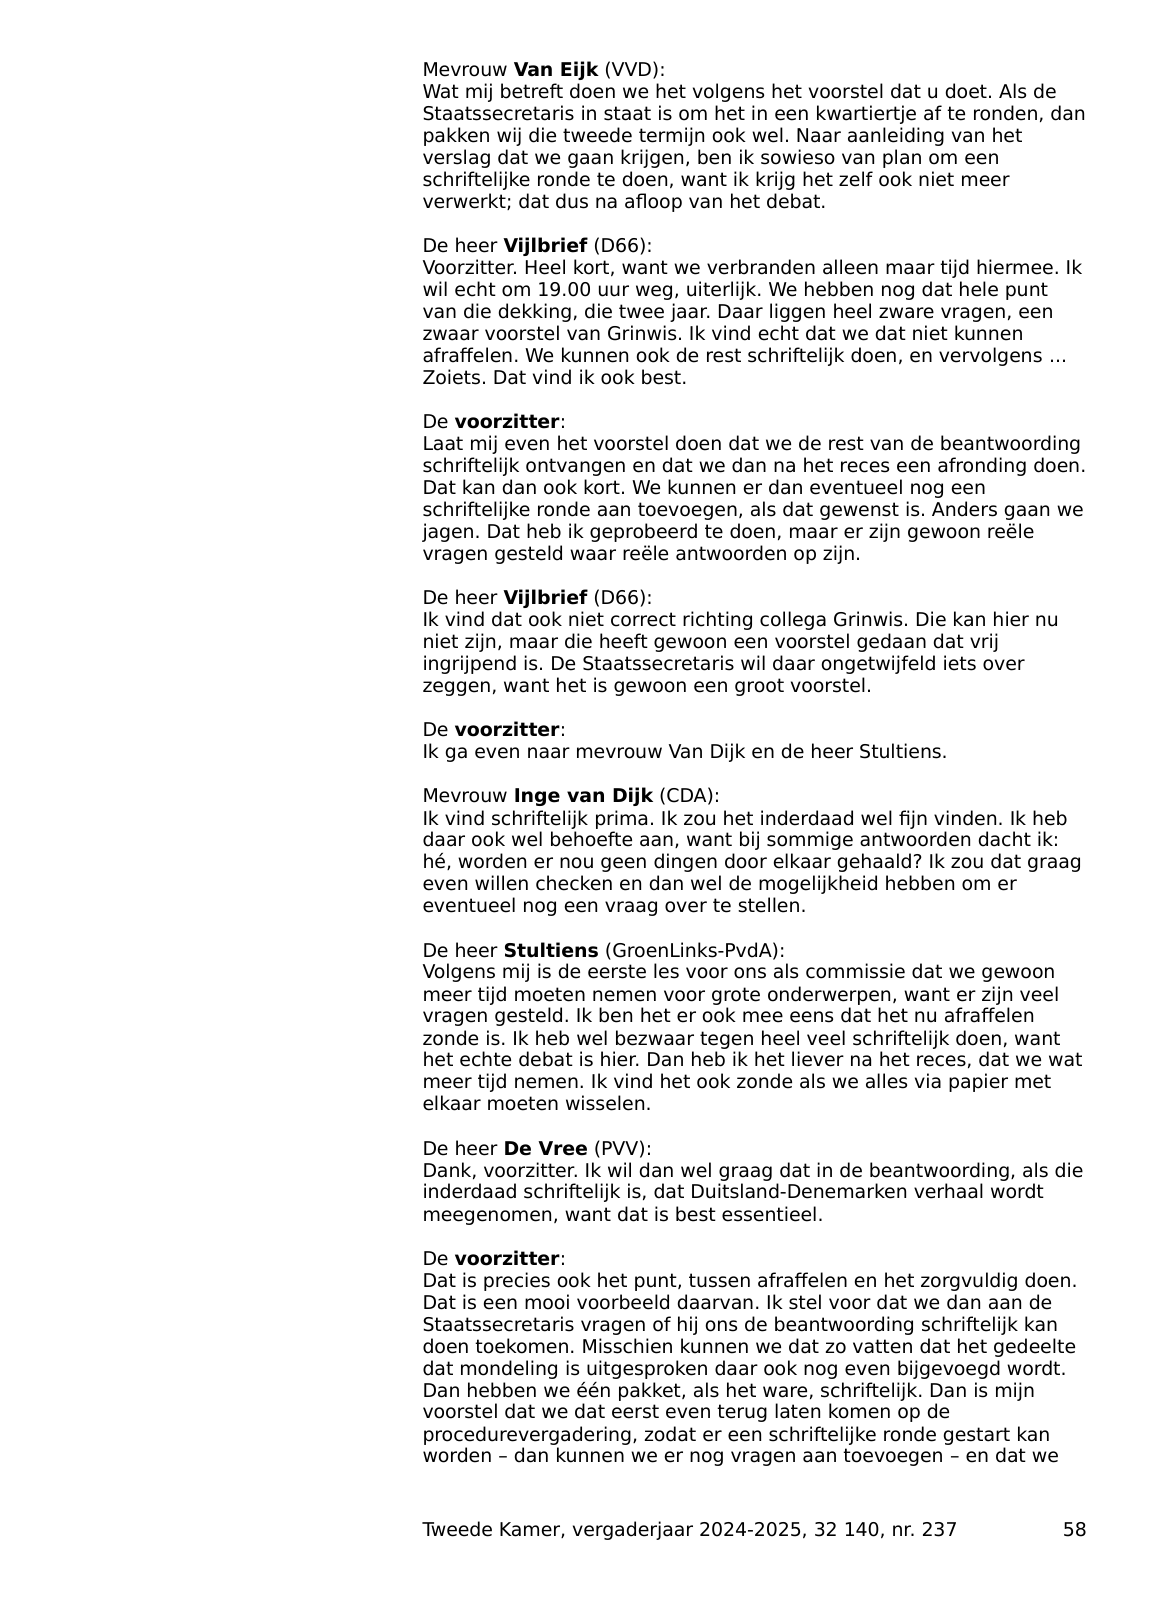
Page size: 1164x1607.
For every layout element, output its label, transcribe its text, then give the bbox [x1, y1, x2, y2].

text De heer De Vree (PVV): [422, 1137, 1087, 1159]
text Voorzitter. Heel kort, want we verbranden alleen maar tijd hiermee. Ik wil echt om 19.00 uur weg, uiterlijk. We hebben nog dat hele punt van die dekking, die twee jaar. Daar liggen heel zware vragen, een zwaar voorstel van Grinwis. Ik vind echt dat we dat niet kunnen afraffelen. We kunnen ook de rest schriftelijk doen, en vervolgens ... Zoiets. Dat vind ik ook best. [422, 257, 1087, 389]
text De voorzitter: [422, 411, 1087, 433]
text De heer Vijlbrief (D66): [422, 235, 1087, 257]
text Laat mij even het voorstel doen dat we de rest van de beantwoording schriftelijk ontvangen en dat we dan na het reces een afronding doen. Dat kan dan ook kort. We kunnen er dan eventueel nog een schriftelijke ronde aan toevoegen, als dat gewenst is. Anders gaan we jagen. Dat heb ik geprobeerd te doen, maar er zijn gewoon reële vragen gesteld waar reële antwoorden op zijn. [422, 433, 1087, 565]
text Ik vind dat ook niet correct richting collega Grinwis. Die kan hier nu niet zijn, maar die heeft gewoon een voorstel gedaan dat vrij ingrijpend is. De Staatssecretaris wil daar ongetwijfeld iets over zeggen, want het is gewoon een groot voorstel. [422, 609, 1087, 697]
text Dank, voorzitter. Ik wil dan wel graag dat in de beantwoording, als die inderdaad schriftelijk is, dat Duitsland-Denemarken verhaal wordt meegenomen, want dat is best essentieel. [422, 1159, 1087, 1225]
text Mevrouw Inge van Dijk (CDA): [422, 785, 1087, 807]
text De heer Vijlbrief (D66): [422, 587, 1087, 609]
text De voorzitter: [422, 1248, 1087, 1269]
text Wat mij betreft doen we het volgens het voorstel dat u doet. Als de Staatssecretaris in staat is om het in een kwartiertje af te ronden, dan pakken wij die tweede termijn ook wel. Naar aanleiding van het verslag dat we gaan krijgen, ben ik sowieso van plan om een schriftelijke ronde te doen, want ik krijg het zelf ook niet meer verwerkt; dat dus na afloop van het debat. [422, 81, 1087, 213]
text De voorzitter: [422, 719, 1087, 741]
text Ik vind schriftelijk prima. Ik zou het inderdaad wel fijn vinden. Ik heb daar ook wel behoefte aan, want bij sommige antwoorden dacht ik: hé, worden er nou geen dingen door elkaar gehaald? Ik zou dat graag even willen checken en dan wel de mogelijkheid hebben om er eventueel nog een vraag over te stellen. [422, 807, 1087, 917]
text Mevrouw Van Eijk (VVD): [422, 59, 1087, 81]
text Dat is precies ook het punt, tussen afraffelen en het zorgvuldig doen. Dat is een mooi voorbeeld daarvan. Ik stel voor dat we dan aan de Staatssecretaris vragen of hij ons de beantwoording schriftelijk kan doen toekomen. Misschien kunnen we dat zo vatten dat het gedeelte dat mondeling is uitgesproken daar ook nog even bijgevoegd wordt. Dan hebben we één pakket, als het ware, schriftelijk. Dan is mijn voorstel dat we dat eerst even terug laten komen op de procedurevergadering, zodat er een schriftelijke ronde gestart kan worden – dan kunnen we er nog vragen aan toevoegen – en dat we [422, 1269, 1087, 1467]
text De heer Stultiens (GroenLinks-PvdA): [422, 939, 1087, 961]
text Ik ga even naar mevrouw Van Dijk en de heer Stultiens. [422, 741, 1087, 763]
text Volgens mij is de eerste les voor ons als commissie dat we gewoon meer tijd moeten nemen voor grote onderwerpen, want er zijn veel vragen gesteld. Ik ben het er ook mee eens dat het nu afraffelen zonde is. Ik heb wel bezwaar tegen heel veel schriftelijk doen, want het echte debat is hier. Dan heb ik het liever na het reces, dat we wat meer tijd nemen. Ik vind het ook zonde als we alles via papier met elkaar moeten wisselen. [422, 961, 1087, 1115]
